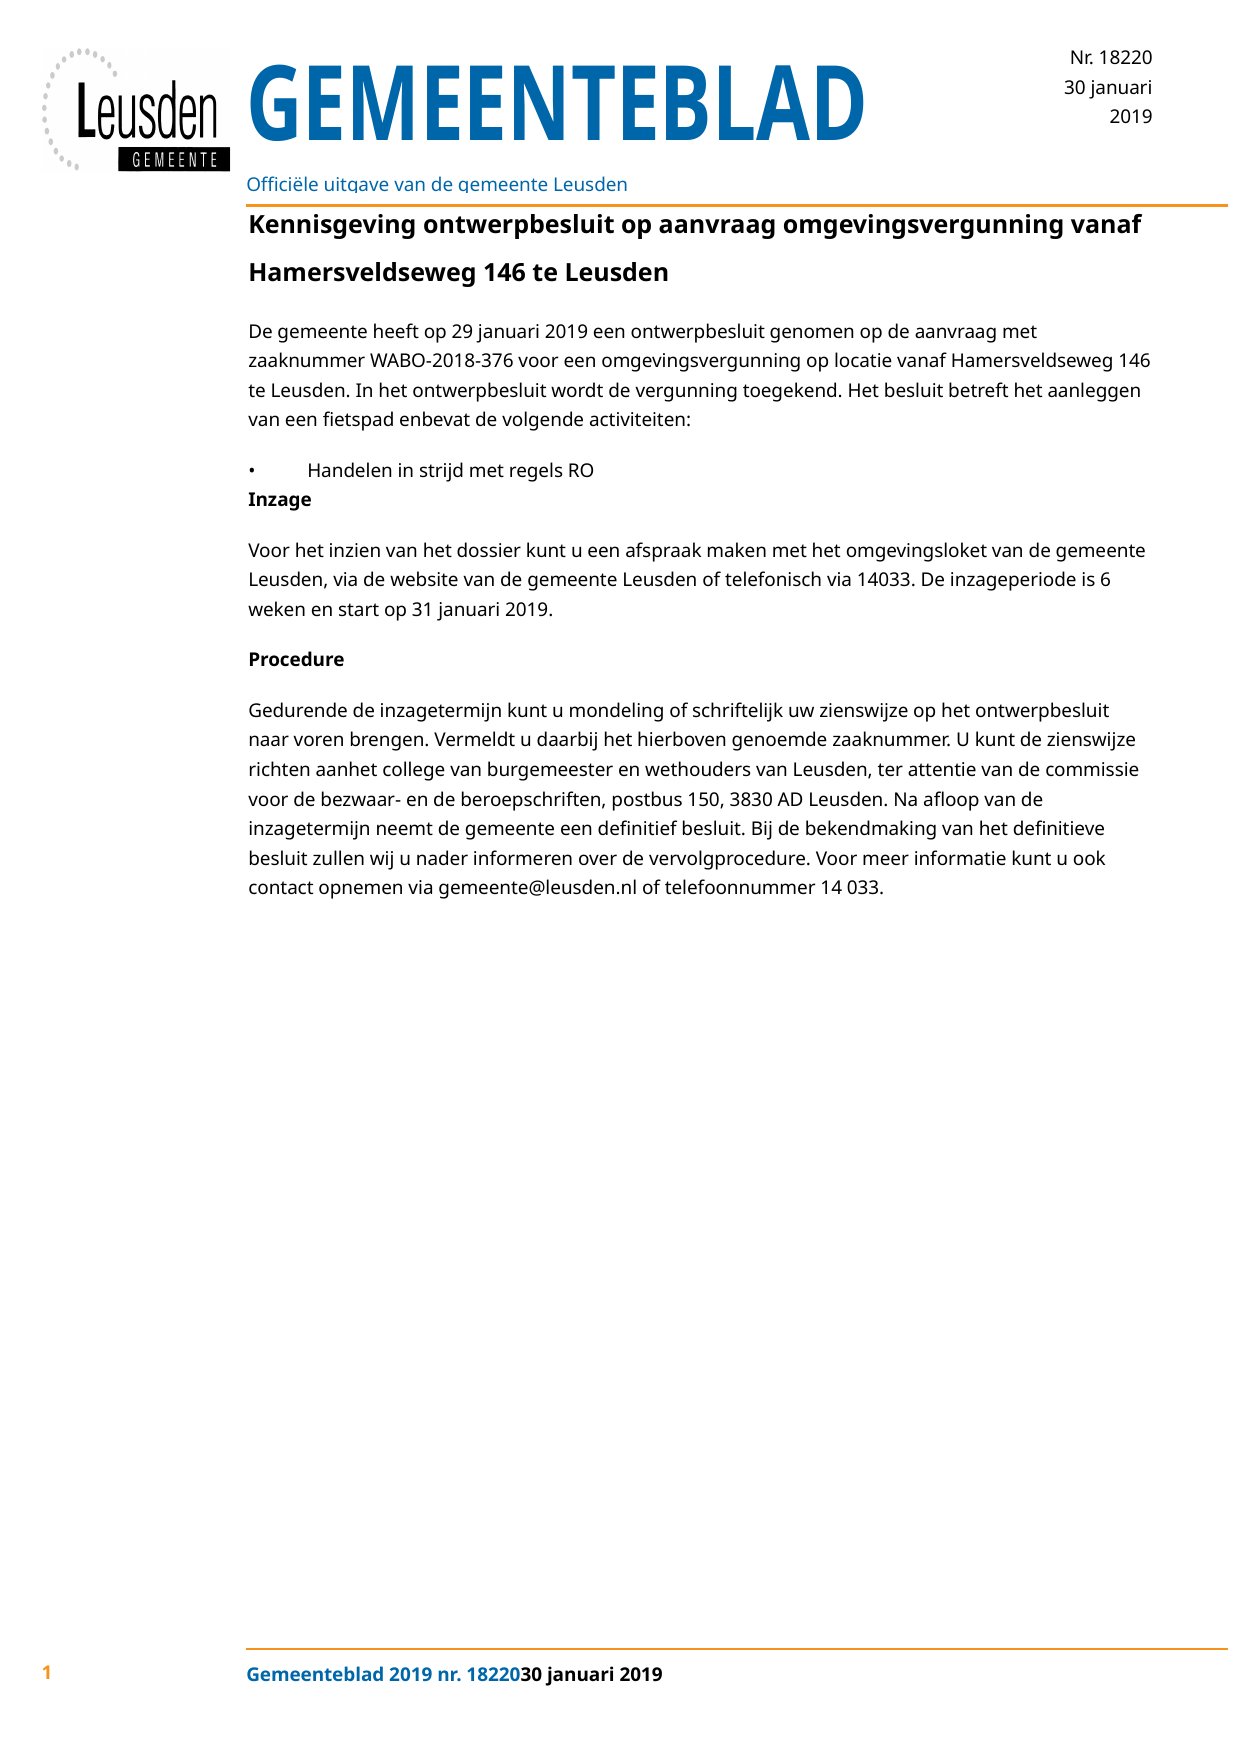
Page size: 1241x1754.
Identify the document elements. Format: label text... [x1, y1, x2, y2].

text Procedure [248, 647, 1152, 672]
list Handelen in strijd met regels RO [248, 457, 1152, 483]
text De gemeente heeft op 29 januari 2019 een ontwerpbesluit genomen op de aanvraag met zaaknummer WABO-2018-376 voor een omgevingsvergunning op locatie vanaf Hamersveldseweg 146 te Leusden. In het ontwerpbesluit wordt de vergunning toegekend. Het besluit betreft het aanleggen van een fietspad enbevat de volgende activiteiten: [248, 318, 1152, 432]
picture [41, 47, 231, 172]
text Inzage [248, 487, 1152, 512]
text Voor het inzien van het dossier kunt u een afspraak maken met het omgevingsloket van de gemeente Leusden, via de website van de gemeente Leusden of telefonisch via 14033. De inzageperiode is 6 weken en start op 31 januari 2019. [248, 537, 1152, 622]
text Kennisgeving ontwerpbesluit op aanvraag omgevingsvergunning vanaf Hamersveldseweg 146 te Leusden [248, 207, 1152, 288]
text Gedurende de inzagetermijn kunt u mondeling of schriftelijk uw zienswijze op het ontwerpbesluit naar voren brengen. Vermeldt u daarbij het hierboven genoemde zaaknummer. U kunt de zienswijze richten aanhet college van burgemeester en wethouders van Leusden, ter attentie van de commissie voor de bezwaar- en de beroepschriften, postbus 150, 3830 AD Leusden. Na afloop van de inzagetermijn neemt de gemeente een definitief besluit. Bij de bekendmaking van het definitieve besluit zullen wij u nader informeren over de vervolgprocedure. Voor meer informatie kunt u ook contact opnemen via gemeente@leusden.nl of telefoonnummer 14 033. [248, 697, 1152, 900]
